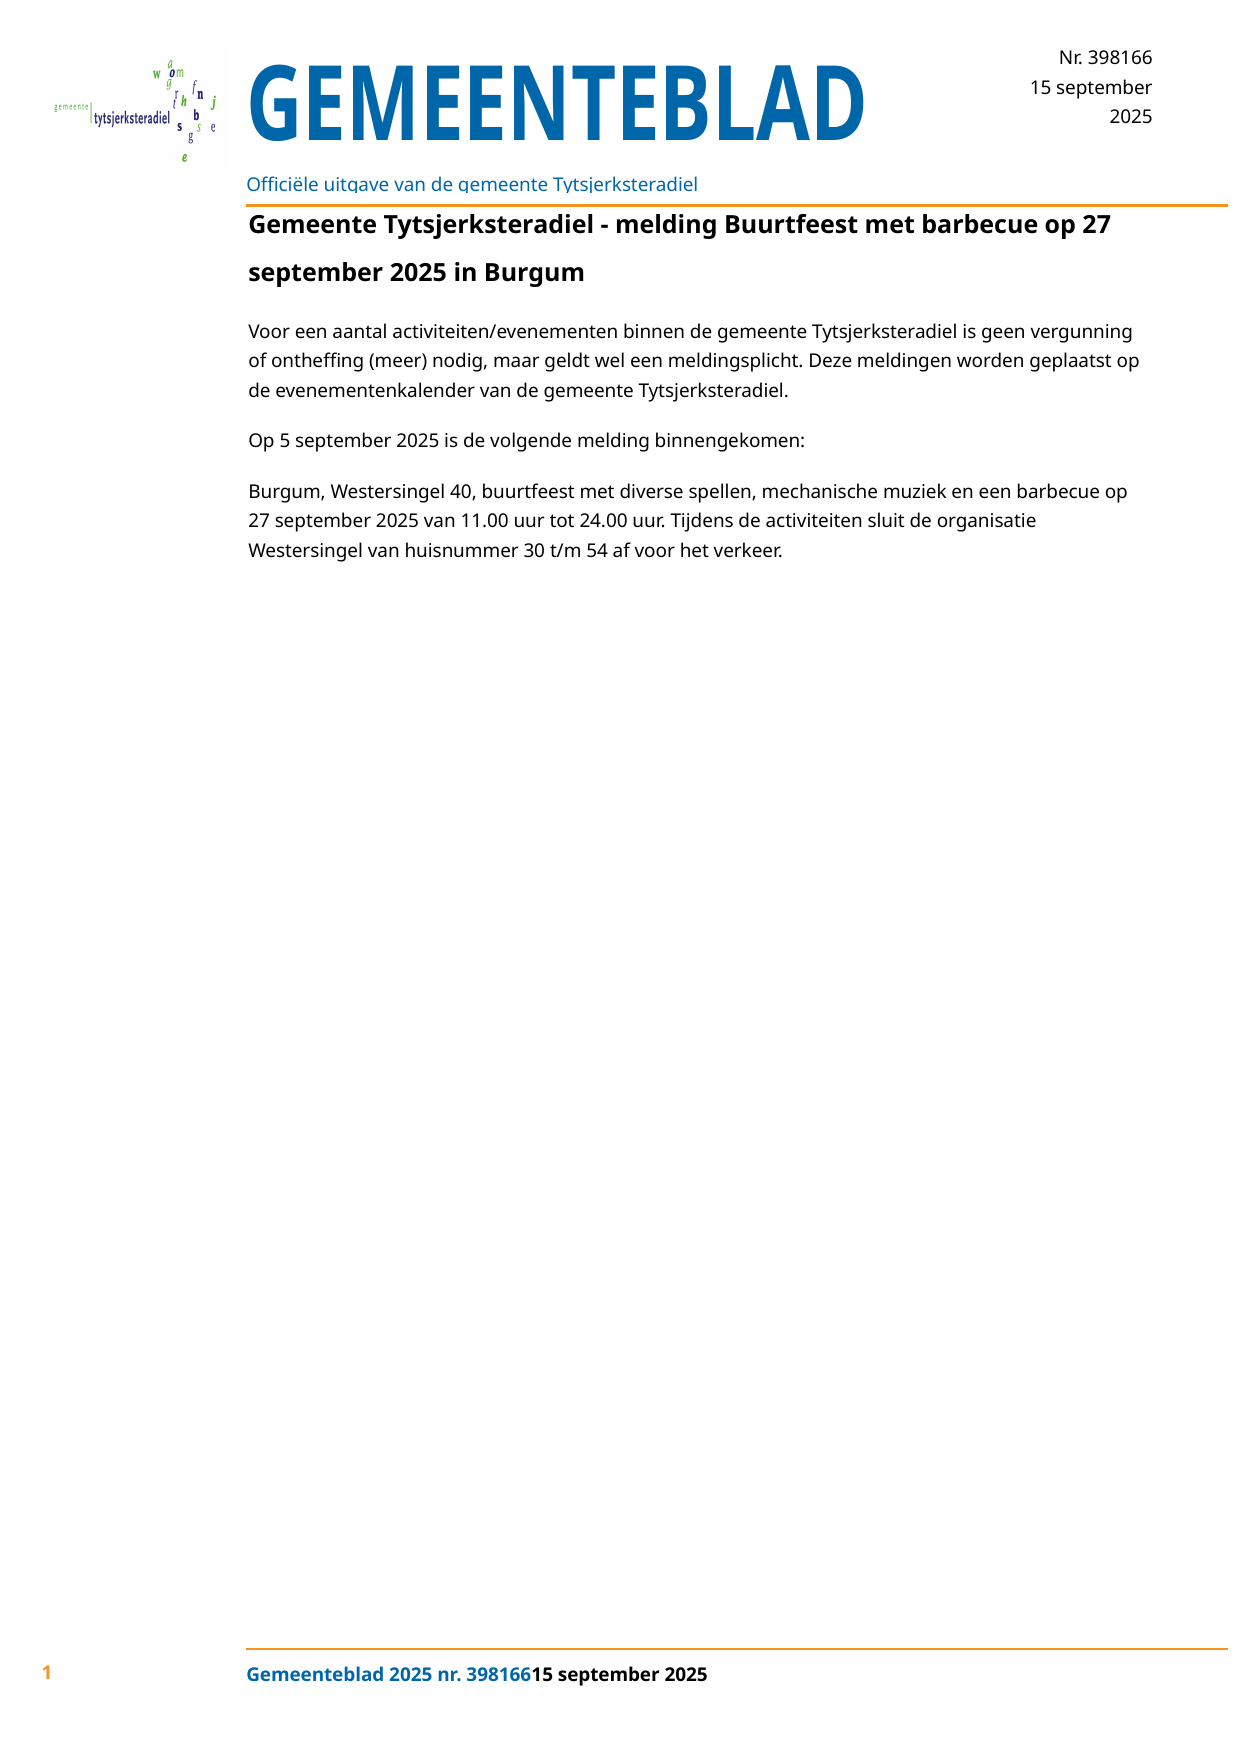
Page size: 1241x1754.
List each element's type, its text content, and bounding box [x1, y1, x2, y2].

text Voor een aantal activiteiten/evenementen binnen de gemeente Tytsjerksteradiel is geen vergunning of ontheffing (meer) nodig, maar geldt wel een meldingsplicht. Deze meldingen worden geplaatst op de evenementenkalender van de gemeente Tytsjerksteradiel. [248, 318, 1152, 403]
text Burgum, Westersingel 40, buurtfeest met diverse spellen, mechanische muziek en een barbecue op 27 september 2025 van 11.00 uur tot 24.00 uur. Tijdens de activiteiten sluit de organisatie Westersingel van huisnummer 30 t/m 54 af voor het verkeer. [248, 478, 1152, 563]
text Gemeente Tytsjerksteradiel - melding Buurtfeest met barbecue op 27 september 2025 in Burgum [248, 207, 1152, 288]
text Op 5 september 2025 is de volgende melding binnengekomen: [248, 427, 1152, 453]
picture [41, 47, 231, 172]
